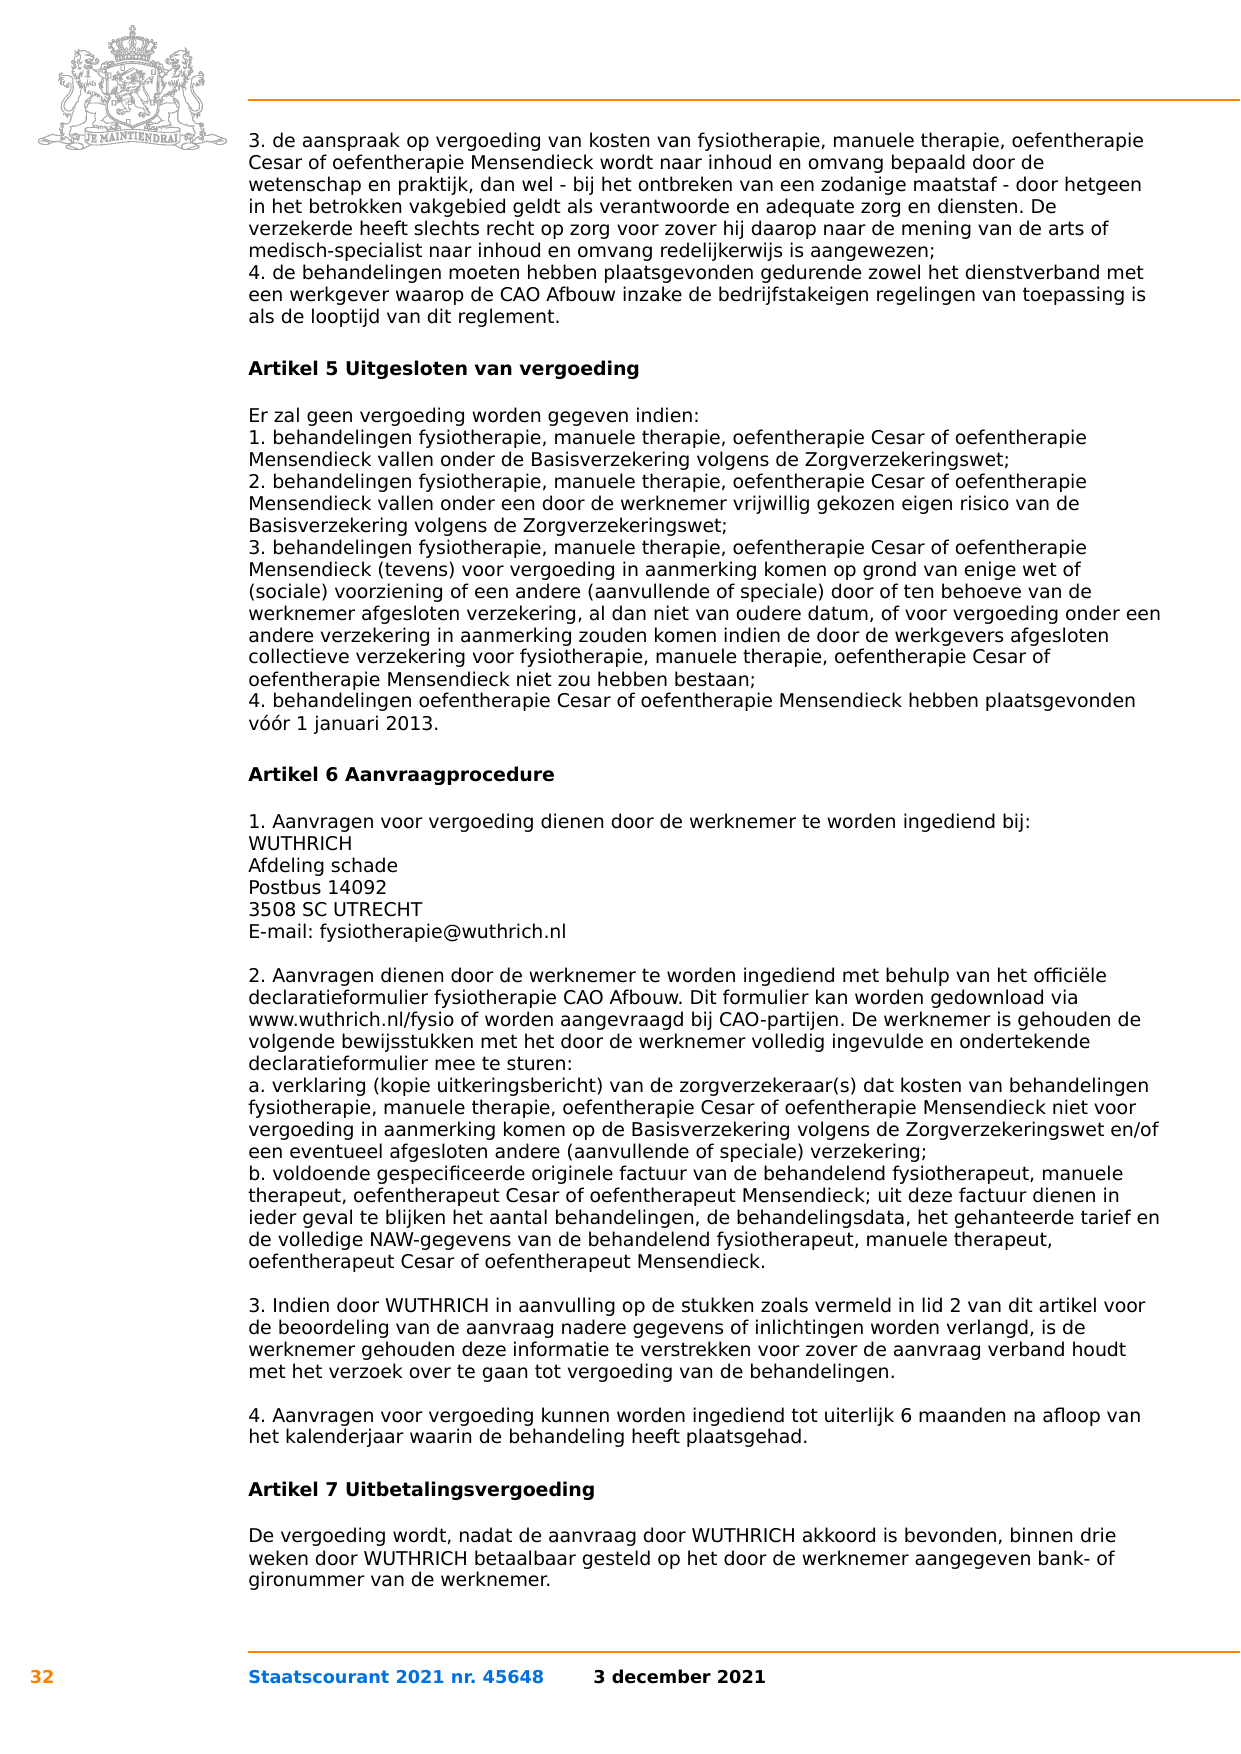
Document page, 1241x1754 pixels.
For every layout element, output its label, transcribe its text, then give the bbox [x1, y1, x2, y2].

text 4. de behandelingen moeten hebben plaatsgevonden gedurende zowel het dienstverband met een werkgever waarop de CAO Afbouw inzake de bedrijfstakeigen regelingen van toepassing is als de looptijd van dit reglement. [248, 262, 1163, 328]
text 2. Aanvragen dienen door de werknemer te worden ingediend met behulp van het officiële declaratieformulier fysiotherapie CAO Afbouw. Dit formulier kan worden gedownload via www.wuthrich.nl/fysio of worden aangevraagd bij CAO-partijen. De werknemer is gehouden de volgende bewijsstukken met het door de werknemer volledig ingevulde en ondertekende declaratieformulier mee te sturen: [248, 965, 1163, 1075]
text 1. behandelingen fysiotherapie, manuele therapie, oefentherapie Cesar of oefentherapie Mensendieck vallen onder de Basisverzekering volgens de Zorgverzekeringswet; [248, 427, 1163, 471]
text WUTHRICH [248, 833, 1163, 855]
text Er zal geen vergoeding worden gegeven indien: [248, 405, 1163, 427]
text 3. de aanspraak op vergoeding van kosten van fysiotherapie, manuele therapie, oefentherapie Cesar of oefentherapie Mensendieck wordt naar inhoud en omvang bepaald door de wetenschap en praktijk, dan wel - bij het ontbreken van een zodanige maatstaf - door hetgeen in het betrokken vakgebied geldt als verantwoorde en adequate zorg en diensten. De verzekerde heeft slechts recht op zorg voor zover hij daarop naar de mening van de arts of medisch-specialist naar inhoud en omvang redelijkerwijs is aangewezen; [248, 130, 1163, 262]
text 4. Aanvragen voor vergoeding kunnen worden ingediend tot uiterlijk 6 maanden na afloop van het kalenderjaar waarin de behandeling heeft plaatsgehad. [248, 1404, 1163, 1448]
text Afdeling schade [248, 855, 1163, 877]
subtitle Artikel 7 Uitbetalingsvergoeding [248, 1478, 1163, 1500]
text a. verklaring (kopie uitkeringsbericht) van de zorgverzekeraar(s) dat kosten van behandelingen fysiotherapie, manuele therapie, oefentherapie Cesar of oefentherapie Mensendieck niet voor vergoeding in aanmerking komen op de Basisverzekering volgens de Zorgverzekeringswet en/of een eventueel afgesloten andere (aanvullende of speciale) verzekering; [248, 1075, 1163, 1163]
subtitle Artikel 6 Aanvraagprocedure [248, 764, 1163, 786]
text 2. behandelingen fysiotherapie, manuele therapie, oefentherapie Cesar of oefentherapie Mensendieck vallen onder een door de werknemer vrijwillig gekozen eigen risico van de Basisverzekering volgens de Zorgverzekeringswet; [248, 471, 1163, 537]
text 1. Aanvragen voor vergoeding dienen door de werknemer te worden ingediend bij: [248, 811, 1163, 833]
text 3. Indien door WUTHRICH in aanvulling op de stukken zoals vermeld in lid 2 van dit artikel voor de beoordeling van de aanvraag nadere gegevens of inlichtingen worden verlangd, is de werknemer gehouden deze informatie te verstrekken voor zover de aanvraag verband houdt met het verzoek over te gaan tot vergoeding van de behandelingen. [248, 1295, 1163, 1383]
text 3508 SC UTRECHT [248, 899, 1163, 921]
text 3. behandelingen fysiotherapie, manuele therapie, oefentherapie Cesar of oefentherapie Mensendieck (tevens) voor vergoeding in aanmerking komen op grond van enige wet of (sociale) voorziening of een andere (aanvullende of speciale) door of ten behoeve van de werknemer afgesloten verzekering, al dan niet van oudere datum, of voor vergoeding onder een andere verzekering in aanmerking zouden komen indien de door de werkgevers afgesloten collectieve verzekering voor fysiotherapie, manuele therapie, oefentherapie Cesar of oefentherapie Mensendieck niet zou hebben bestaan; [248, 537, 1163, 690]
text b. voldoende gespecificeerde originele factuur van de behandelend fysiotherapeut, manuele therapeut, oefentherapeut Cesar of oefentherapeut Mensendieck; uit deze factuur dienen in ieder geval te blijken het aantal behandelingen, de behandelingsdata, het gehanteerde tarief en de volledige NAW-gegevens van de behandelend fysiotherapeut, manuele therapeut, oefentherapeut Cesar of oefentherapeut Mensendieck. [248, 1163, 1163, 1273]
text De vergoeding wordt, nadat de aanvraag door WUTHRICH akkoord is bevonden, binnen drie weken door WUTHRICH betaalbaar gesteld op het door de werknemer aangegeven bank- of gironummer van de werknemer. [248, 1525, 1163, 1591]
text Postbus 14092 [248, 877, 1163, 899]
subtitle Artikel 5 Uitgesloten van vergoeding [248, 358, 1163, 380]
text E-mail: fysiotherapie@wuthrich.nl [248, 921, 1163, 943]
text 4. behandelingen oefentherapie Cesar of oefentherapie Mensendieck hebben plaatsgevonden vóór 1 januari 2013. [248, 690, 1163, 734]
picture [38, 25, 227, 150]
